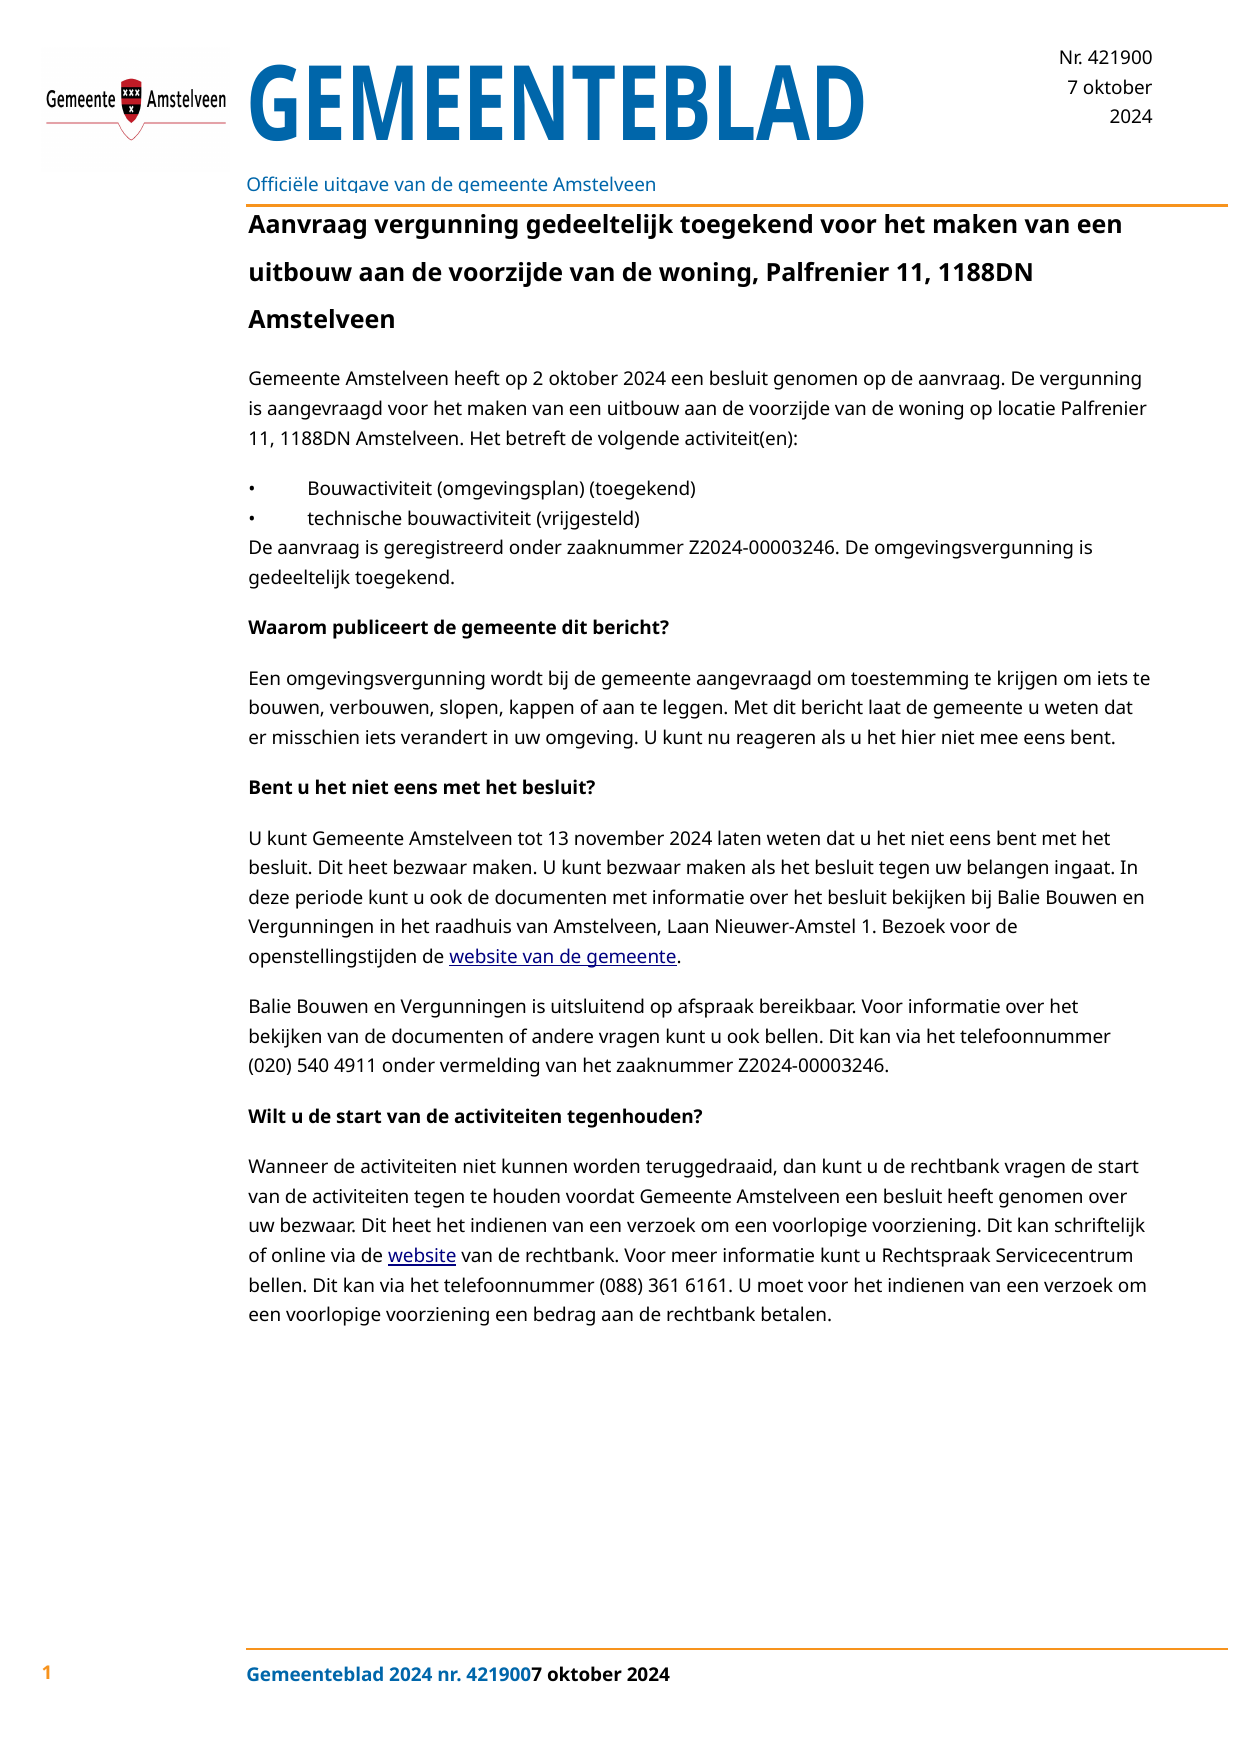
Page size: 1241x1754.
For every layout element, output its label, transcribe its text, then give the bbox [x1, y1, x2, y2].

text Wanneer de activiteiten niet kunnen worden teruggedraaid, dan kunt u de rechtbank vragen de start van de activiteiten tegen te houden voordat Gemeente Amstelveen een besluit heeft genomen over uw bezwaar. Dit heet het indienen van een verzoek om een voorlopige voorziening. Dit kan schriftelijk of online via de website van de rechtbank. Voor meer informatie kunt u Rechtspraak Servicecentrum bellen. Dit kan via het telefoonnummer (088) 361 6161. U moet voor het indienen van een verzoek om een voorlopige voorziening een bedrag aan de rechtbank betalen. [248, 1153, 1152, 1327]
text Gemeente Amstelveen heeft op 2 oktober 2024 een besluit genomen op de aanvraag. De vergunning is aangevraagd voor het maken van een uitbouw aan de voorzijde van de woning op locatie Palfrenier 11, 1188DN Amstelveen. Het betreft de volgende activiteit(en): [248, 366, 1152, 450]
text Waarom publiceert de gemeente dit bericht? [248, 614, 1152, 640]
text Aanvraag vergunning gedeeltelijk toegekend voor het maken van een uitbouw aan de voorzijde van de woning, Palfrenier 11, 1188DN Amstelveen [248, 207, 1152, 336]
text Bent u het niet eens met het besluit? [248, 774, 1152, 800]
text De aanvraag is geregistreerd onder zaaknummer Z2024-00003246. De omgevingsvergunning is gedeeltelijk toegekend. [248, 534, 1152, 589]
list technische bouwactiviteit (vrijgesteld) [248, 505, 1152, 530]
text Wilt u de start van de activiteiten tegenhouden? [248, 1103, 1152, 1129]
picture [41, 47, 231, 172]
text Balie Bouwen en Vergunningen is uitsluitend op afspraak bereikbaar. Voor informatie over het bekijken van de documenten of andere vragen kunt u ook bellen. Dit kan via het telefoonnummer (020) 540 4911 onder vermelding van het zaaknummer Z2024-00003246. [248, 993, 1152, 1078]
text U kunt Gemeente Amstelveen tot 13 november 2024 laten weten dat u het niet eens bent met het besluit. Dit heet bezwaar maken. U kunt bezwaar maken als het besluit tegen uw belangen ingaat. In deze periode kunt u ook de documenten met informatie over het besluit bekijken bij Balie Bouwen en Vergunningen in het raadhuis van Amstelveen, Laan Nieuwer-Amstel 1. Bezoek voor de openstellingstijden de website van de gemeente. [248, 825, 1152, 969]
text Een omgevingsvergunning wordt bij de gemeente aangevraagd om toestemming te krijgen om iets te bouwen, verbouwen, slopen, kappen of aan te leggen. Met dit bericht laat de gemeente u weten dat er misschien iets verandert in uw omgeving. U kunt nu reageren als u het hier niet mee eens bent. [248, 665, 1152, 749]
list Bouwactiviteit (omgevingsplan) (toegekend) [248, 475, 1152, 501]
